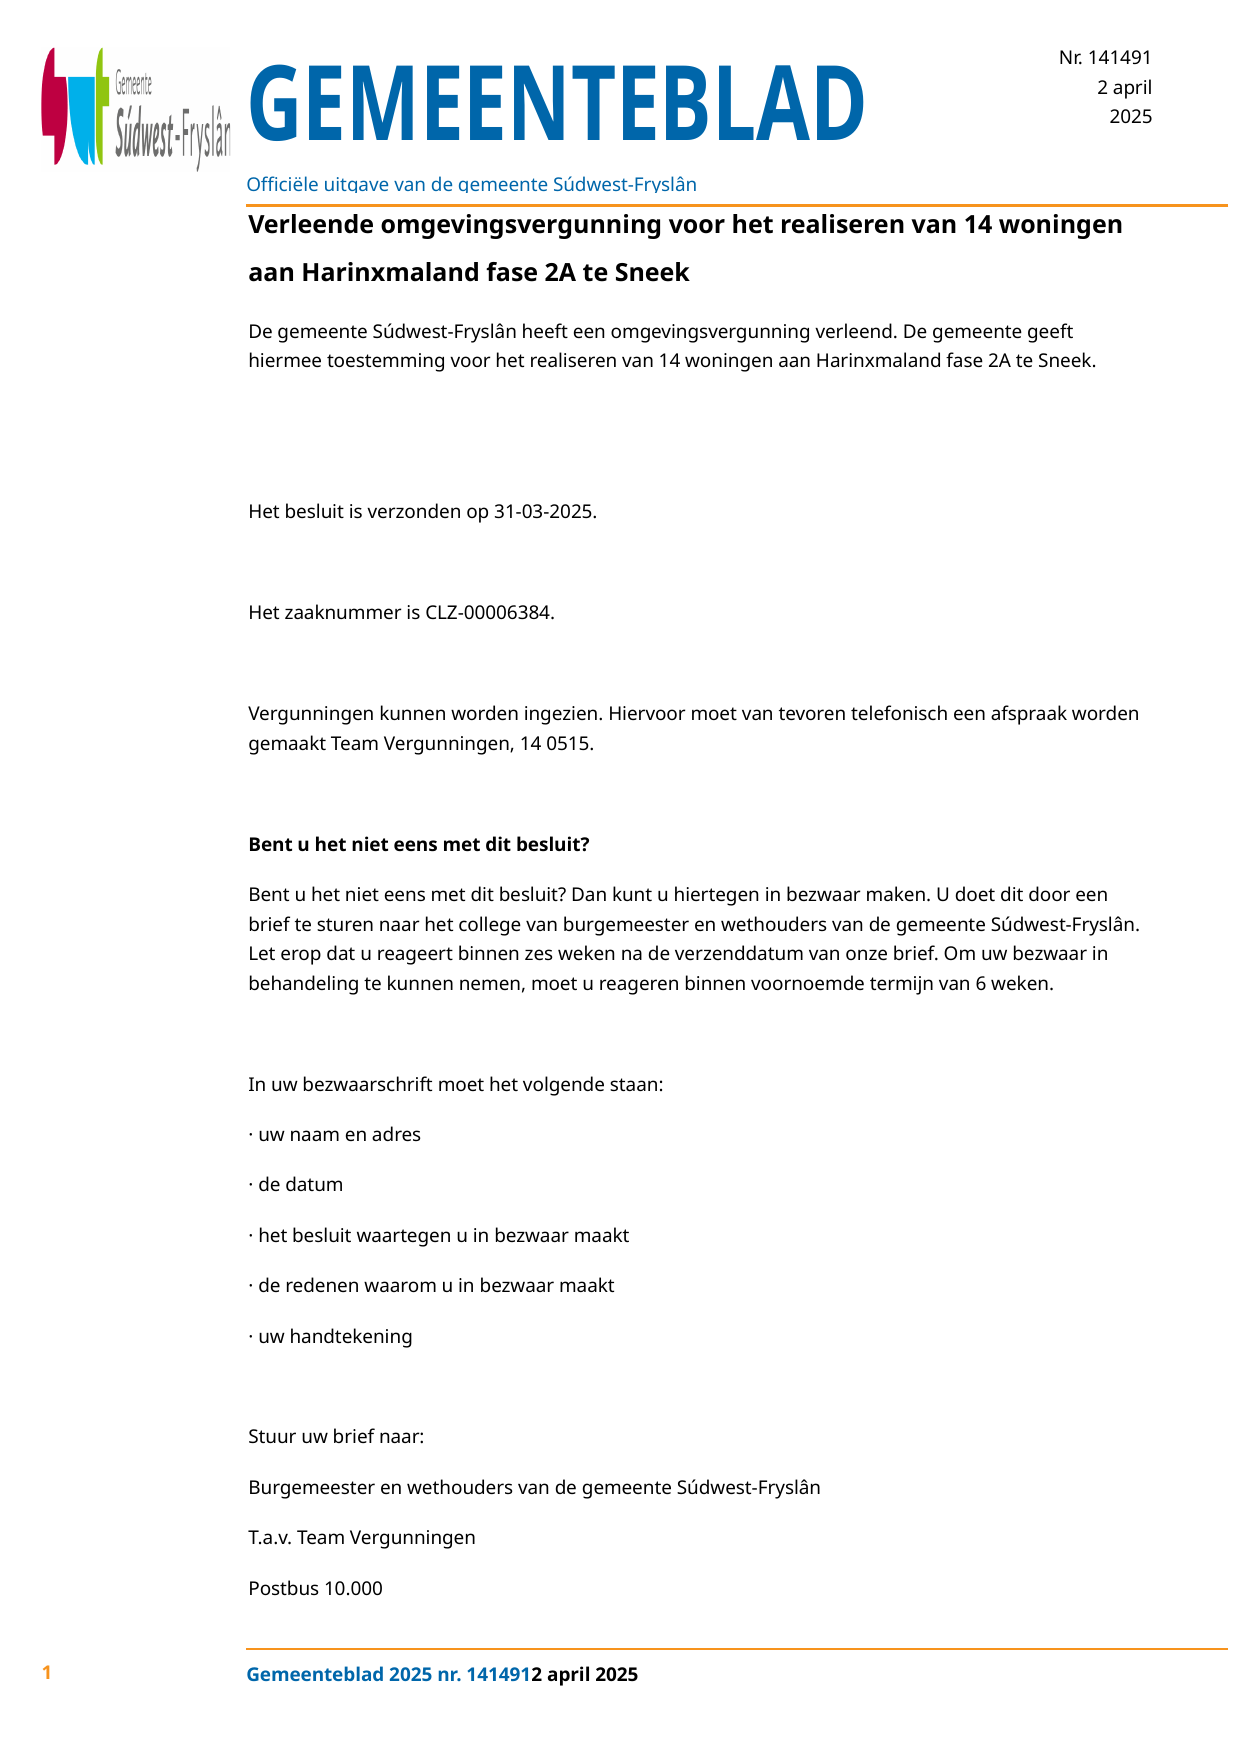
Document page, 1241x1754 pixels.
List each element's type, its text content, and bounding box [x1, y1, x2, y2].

picture [41, 47, 231, 172]
text Postbus 10.000 [248, 1575, 1152, 1601]
text Burgemeester en wethouders van de gemeente Súdwest-Fryslân [248, 1474, 1152, 1500]
text · het besluit waartegen u in bezwaar maakt [248, 1222, 1152, 1248]
text Verleende omgevingsvergunning voor het realiseren van 14 woningen aan Harinxmaland fase 2A te Sneek [248, 207, 1152, 288]
text Stuur uw brief naar: [248, 1424, 1152, 1449]
text · uw handtekening [248, 1323, 1152, 1349]
text · de redenen waarom u in bezwaar maakt [248, 1272, 1152, 1298]
text Bent u het niet eens met dit besluit? [248, 831, 1152, 857]
text Het besluit is verzonden op 31-03-2025. [248, 499, 1152, 524]
text · de datum [248, 1172, 1152, 1197]
text Bent u het niet eens met dit besluit? Dan kunt u hiertegen in bezwaar maken. U doet dit door een brief te sturen naar het college van burgemeester en wethouders van de gemeente Súdwest-Fryslân. Let erop dat u reageert binnen zes weken na de verzenddatum van onze brief. Om uw bezwaar in behandeling te kunnen nemen, moet u reageren binnen voornoemde termijn van 6 weken. [248, 881, 1152, 996]
text Het zaaknummer is CLZ-00006384. [248, 599, 1152, 625]
text In uw bezwaarschrift moet het volgende staan: [248, 1071, 1152, 1097]
text Vergunningen kunnen worden ingezien. Hiervoor moet van tevoren telefonisch een afspraak worden gemaakt Team Vergunningen, 14 0515. [248, 700, 1152, 756]
text De gemeente Súdwest-Fryslân heeft een omgevingsvergunning verleend. De gemeente geeft hiermee toestemming voor het realiseren van 14 woningen aan Harinxmaland fase 2A te Sneek. [248, 318, 1152, 373]
text T.a.v. Team Vergunningen [248, 1524, 1152, 1550]
text · uw naam en adres [248, 1121, 1152, 1147]
